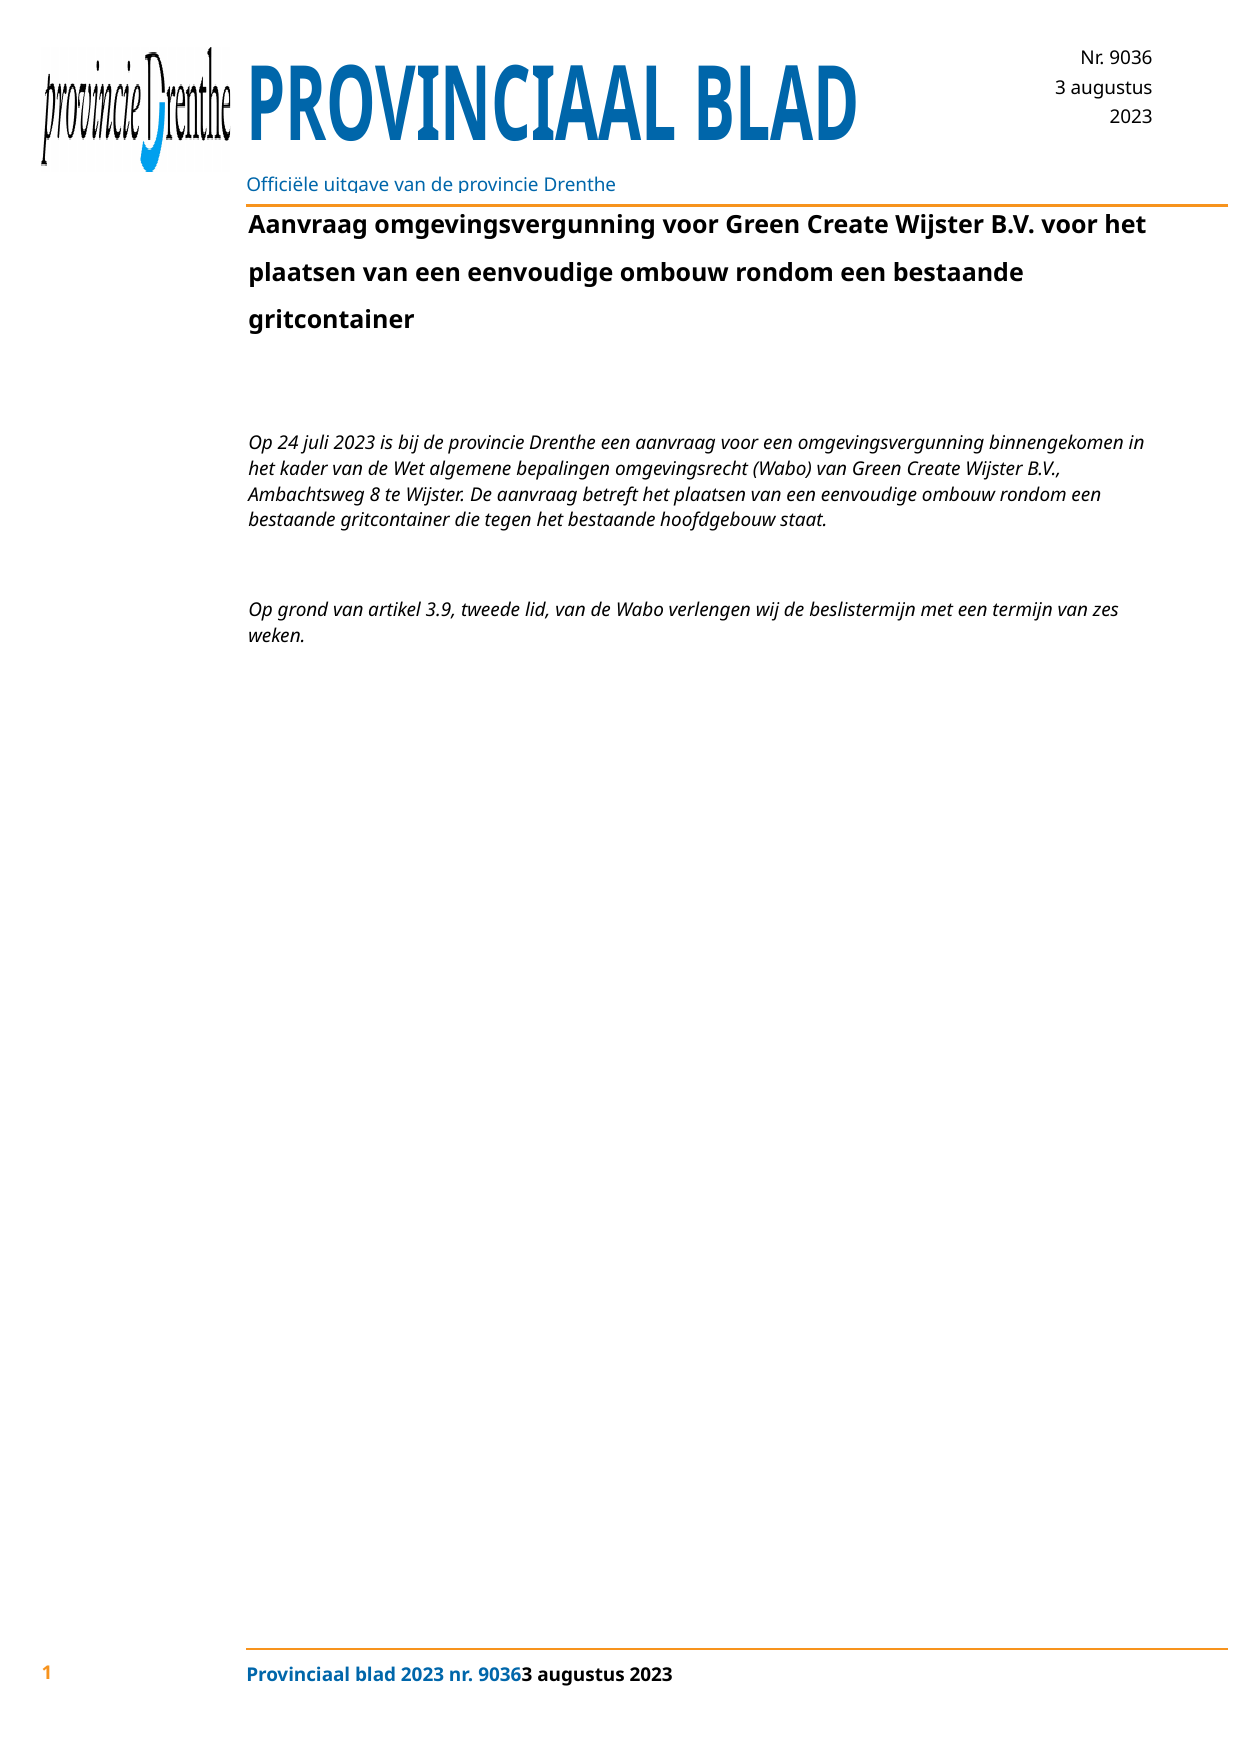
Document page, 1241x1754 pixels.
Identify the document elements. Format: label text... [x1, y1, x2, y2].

text Op 24 juli 2023 is bij de provincie Drenthe een aanvraag voor een omgevingsvergunning binnengekomen in het kader van de Wet algemene bepalingen omgevingsrecht (Wabo) van Green Create Wijster B.V., Ambachtsweg 8 te Wijster. De aanvraag betreft het plaatsen van een eenvoudige ombouw rondom een bestaande gritcontainer die tegen het bestaande hoofdgebouw staat. [248, 429, 1152, 532]
text Aanvraag omgevingsvergunning voor Green Create Wijster B.V. voor het plaatsen van een eenvoudige ombouw rondom een bestaande gritcontainer [248, 207, 1152, 336]
picture [41, 47, 231, 172]
text Op grond van artikel 3.9, tweede lid, van de Wabo verlengen wij de beslistermijn met een termijn van zes weken. [248, 596, 1152, 648]
